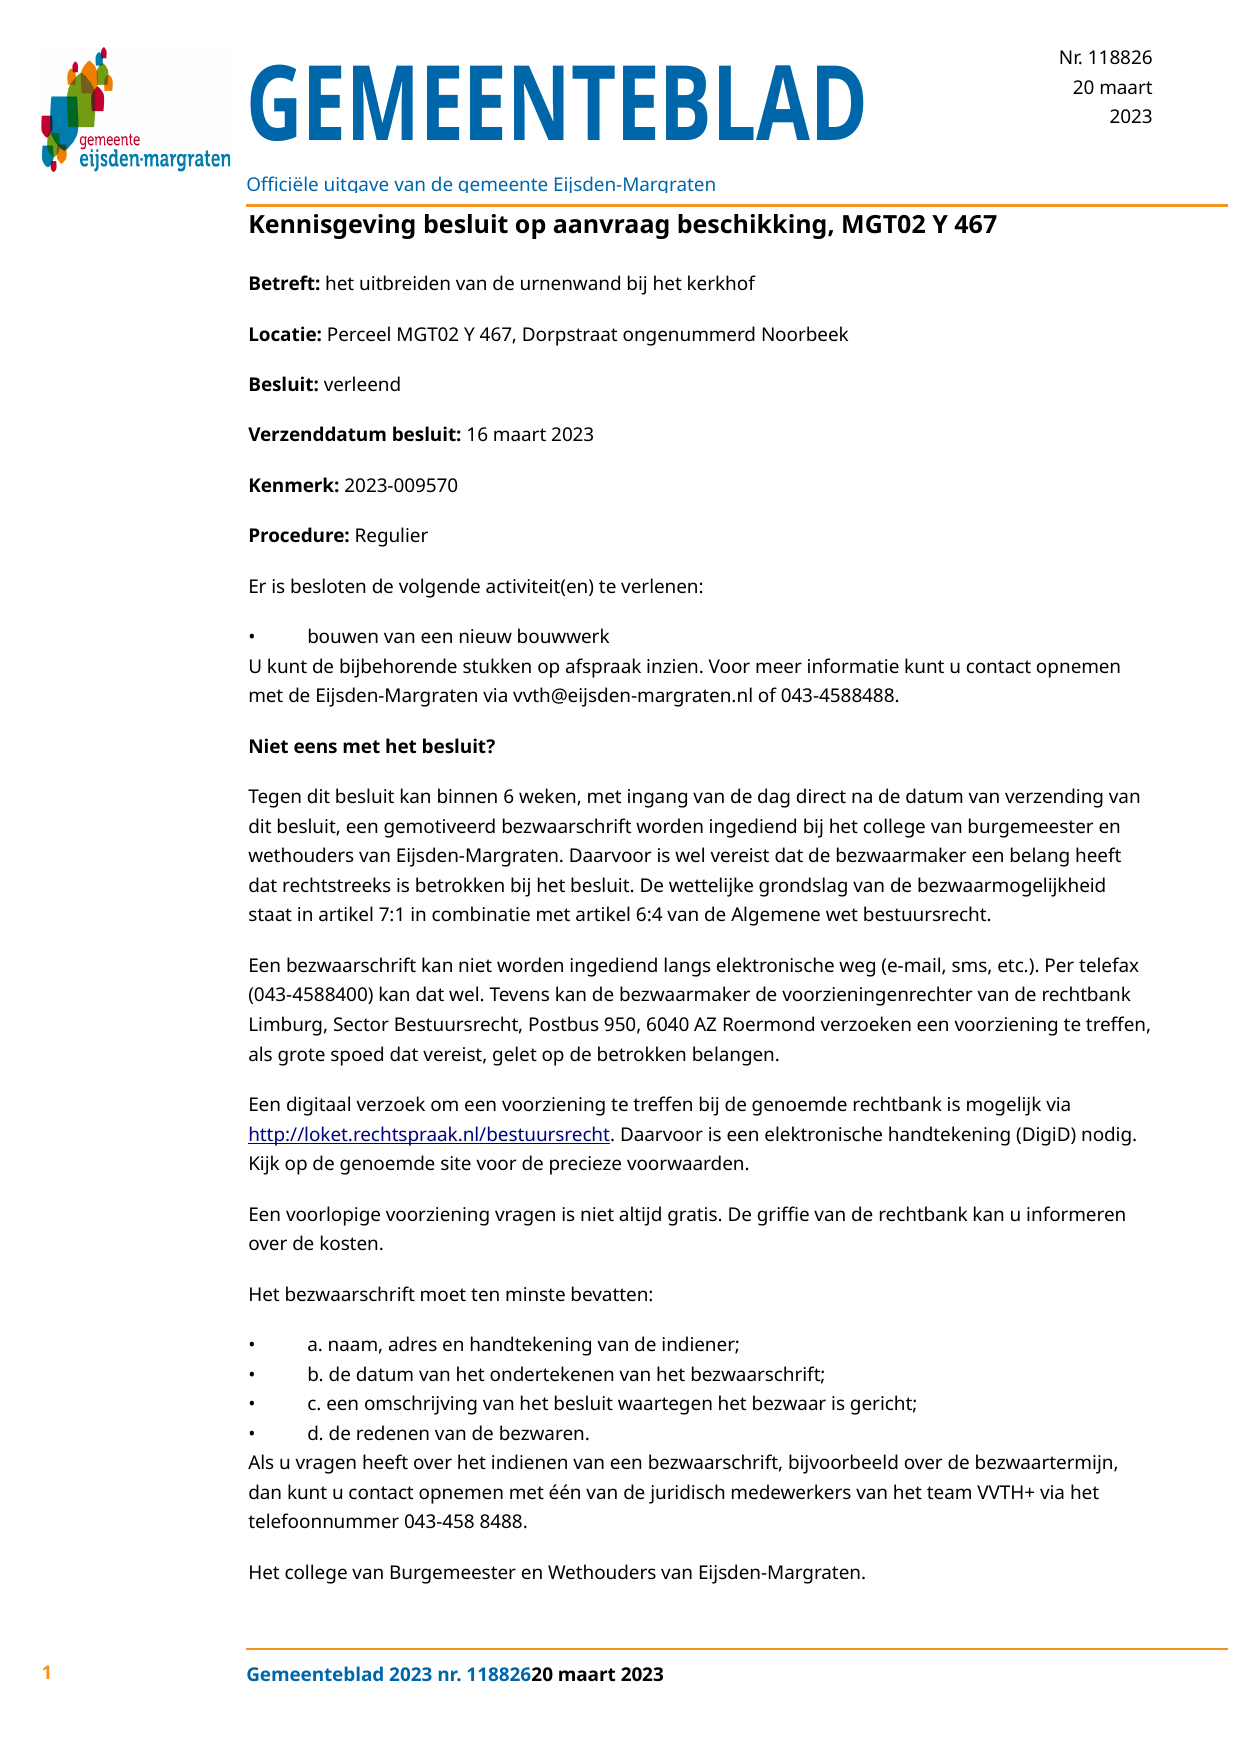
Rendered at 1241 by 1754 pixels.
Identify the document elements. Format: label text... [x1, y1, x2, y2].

list c. een omschrijving van het besluit waartegen het bezwaar is gericht; [248, 1390, 1152, 1416]
text Een digitaal verzoek om een voorziening te treffen bij de genoemde rechtbank is mogelijk via http://loket.rechtspraak.nl/bestuursrecht. Daarvoor is een elektronische handtekening (DigiD) nodig. Kijk op de genoemde site voor de precieze voorwaarden. [248, 1091, 1152, 1176]
picture [41, 47, 231, 172]
text Het bezwaarschrift moet ten minste bevatten: [248, 1281, 1152, 1306]
list a. naam, adres en handtekening van de indiener; [248, 1331, 1152, 1357]
text Er is besloten de volgende activiteit(en) te verlenen: [248, 573, 1152, 598]
text Locatie: Perceel MGT02 Y 467, Dorpstraat ongenummerd Noorbeek [248, 321, 1152, 346]
text Verzenddatum besluit: 16 maart 2023 [248, 422, 1152, 447]
text U kunt de bijbehorende stukken op afspraak inzien. Voor meer informatie kunt u contact opnemen met de Eijsden-Margraten via vvth@eijsden-margraten.nl of 043-4588488. [248, 653, 1152, 708]
list d. de redenen van de bezwaren. [248, 1420, 1152, 1446]
text Besluit: verleend [248, 371, 1152, 397]
text Betreft: het uitbreiden van de urnenwand bij het kerkhof [248, 270, 1152, 296]
text Een voorlopige voorziening vragen is niet altijd gratis. De griffie van de rechtbank kan u informeren over de kosten. [248, 1201, 1152, 1256]
text Als u vragen heeft over het indienen van een bezwaarschrift, bijvoorbeeld over de bezwaartermijn, dan kunt u contact opnemen met één van de juridisch medewerkers van het team VVTH+ via het telefoonnummer 043-458 8488. [248, 1449, 1152, 1534]
list bouwen van een nieuw bouwwerk [248, 623, 1152, 649]
text Het college van Burgemeester en Wethouders van Eijsden-Margraten. [248, 1559, 1152, 1585]
text Procedure: Regulier [248, 522, 1152, 548]
text Kenmerk: 2023-009570 [248, 472, 1152, 498]
list b. de datum van het ondertekenen van het bezwaarschrift; [248, 1361, 1152, 1386]
text Tegen dit besluit kan binnen 6 weken, met ingang van de dag direct na de datum van verzending van dit besluit, een gemotiveerd bezwaarschrift worden ingediend bij het college van burgemeester en wethouders van Eijsden-Margraten. Daarvoor is wel vereist dat de bezwaarmaker een belang heeft dat rechtstreeks is betrokken bij het besluit. De wettelijke grondslag van de bezwaarmogelijkheid staat in artikel 7:1 in combinatie met artikel 6:4 van de Algemene wet bestuursrecht. [248, 783, 1152, 927]
text Niet eens met het besluit? [248, 733, 1152, 758]
text Kennisgeving besluit op aanvraag beschikking, MGT02 Y 467 [248, 207, 1152, 241]
text Een bezwaarschrift kan niet worden ingediend langs elektronische weg (e-mail, sms, etc.). Per telefax (043-4588400) kan dat wel. Tevens kan de bezwaarmaker de voorzieningenrechter van de rechtbank Limburg, Sector Bestuursrecht, Postbus 950, 6040 AZ Roermond verzoeken een voorziening te treffen, als grote spoed dat vereist, gelet op de betrokken belangen. [248, 952, 1152, 1066]
